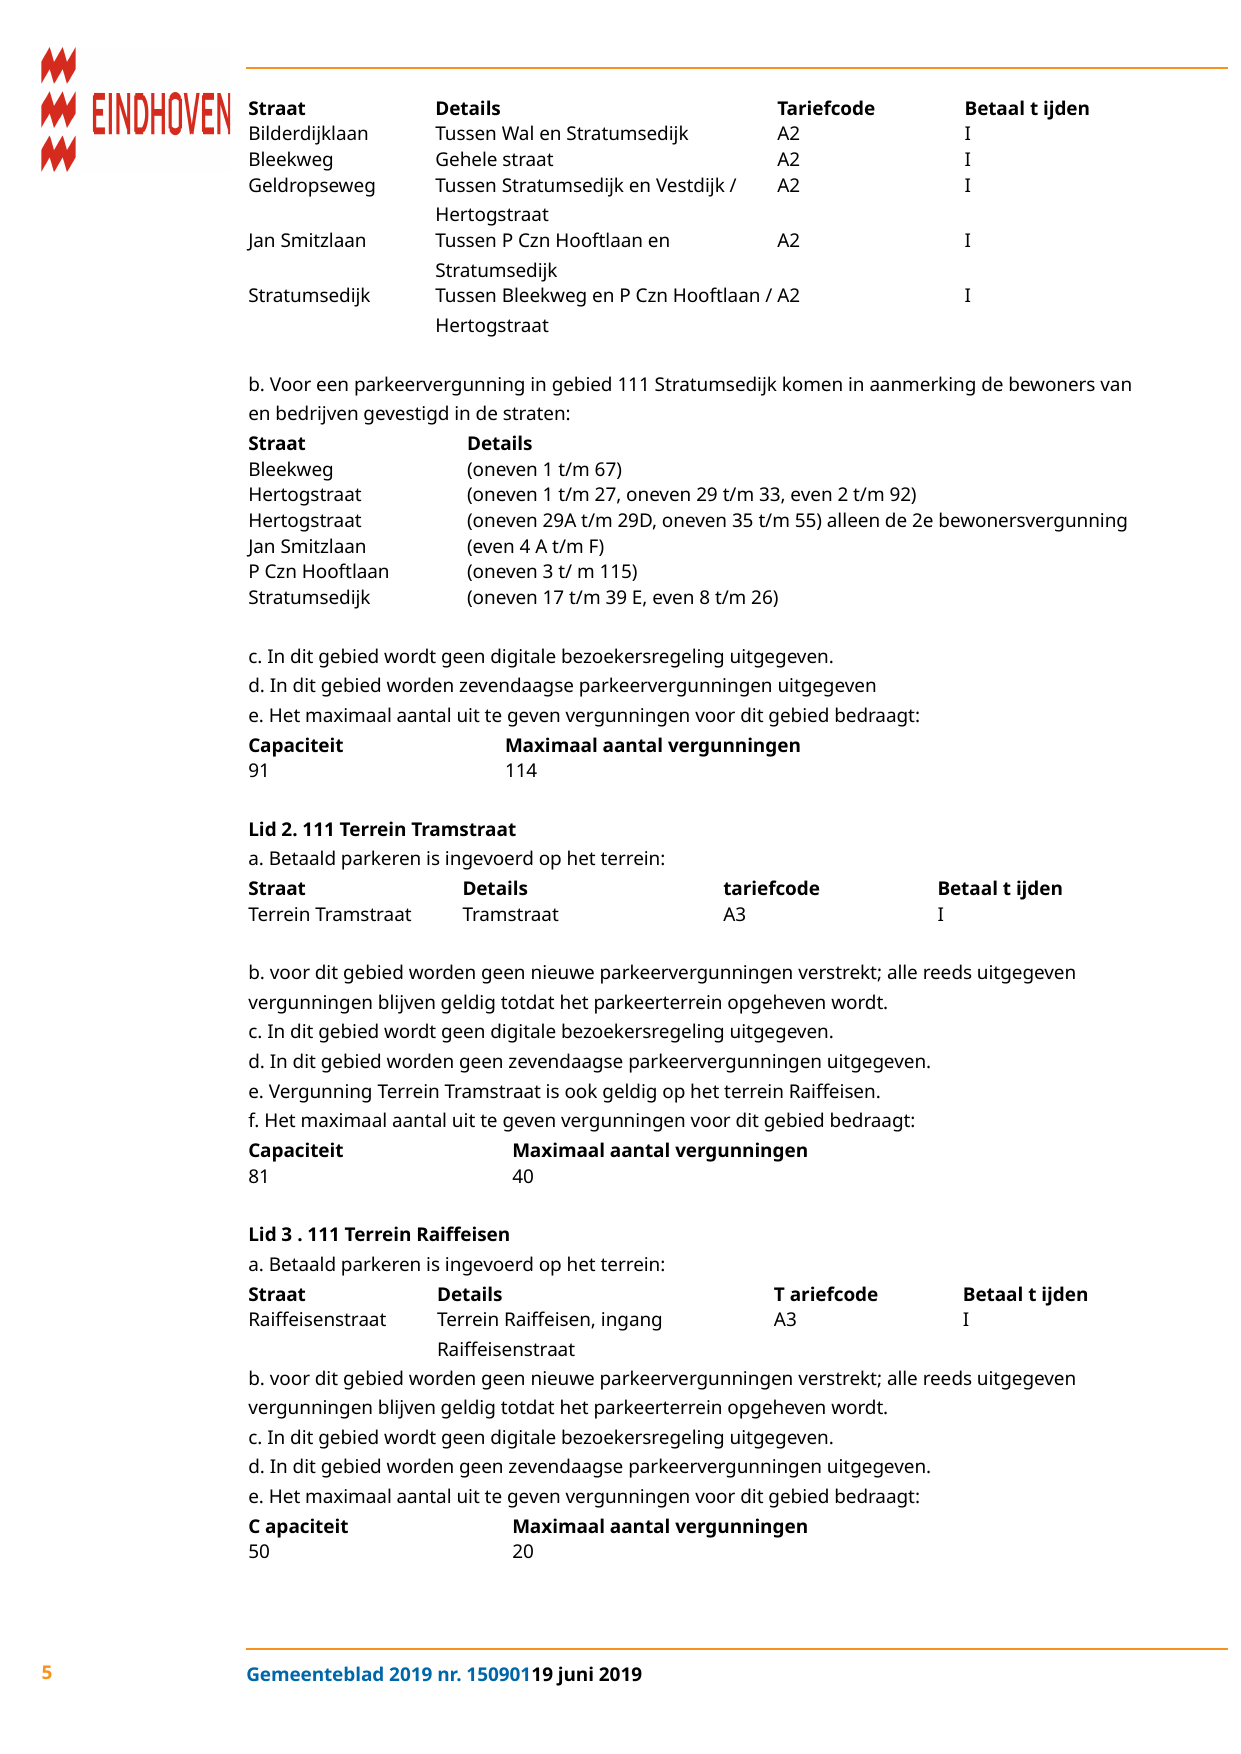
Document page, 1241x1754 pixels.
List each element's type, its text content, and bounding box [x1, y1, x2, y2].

table_header Details [462, 875, 723, 901]
table_header Maximaal aantal vergunningen [512, 1513, 1152, 1539]
table_cell I [964, 172, 1152, 227]
table_cell 81 [248, 1163, 512, 1189]
table_cell I [964, 121, 1152, 146]
table_header Details [437, 1281, 774, 1306]
table_header Betaal t ijden [964, 95, 1152, 121]
table_cell A3 [774, 1306, 963, 1362]
table_cell Bleekweg [248, 146, 435, 172]
text b. voor dit gebied worden geen nieuwe parkeervergunningen verstrekt; alle reeds uitgegeven vergunningen blijven geldig totdat het parkeerterrein opgeheven wordt. [248, 1365, 1152, 1420]
table_cell Jan Smitzlaan [248, 533, 467, 559]
table_cell 40 [512, 1163, 1152, 1189]
table_cell (oneven 1 t/m 27, oneven 29 t/m 33, even 2 t/m 92) [467, 481, 1152, 507]
table_cell Terrein Tramstraat [248, 901, 462, 927]
table_cell Tramstraat [462, 901, 723, 927]
table_header Details [467, 430, 1152, 456]
table_cell Tussen P Czn Hooftlaan en Stratumsedijk [435, 227, 777, 283]
text c. In dit gebied wordt geen digitale bezoekersregeling uitgegeven. [248, 1019, 1152, 1044]
table_cell Terrein Raiffeisen, ingang Raiffeisenstraat [437, 1306, 774, 1362]
table_cell Stratumsedijk [248, 283, 435, 338]
table_cell I [963, 1306, 1152, 1362]
table_cell (oneven 1 t/m 67) [467, 456, 1152, 481]
table_cell Stratumsedijk [248, 584, 467, 610]
table_cell A2 [777, 172, 964, 227]
table_header Betaal t ijden [963, 1281, 1152, 1306]
table_cell A2 [777, 121, 964, 146]
table_cell I [964, 283, 1152, 338]
table_cell Jan Smitzlaan [248, 227, 435, 283]
table_header Maximaal aantal vergunningen [505, 732, 1152, 757]
table_cell 114 [505, 758, 1152, 783]
table_cell Bleekweg [248, 456, 467, 481]
text d. In dit gebied worden zevendaagse parkeervergunningen uitgegeven [248, 672, 1152, 698]
table_header Tariefcode [777, 95, 964, 121]
text a. Betaald parkeren is ingevoerd op het terrein: [248, 846, 1152, 871]
table_header Straat [248, 875, 462, 901]
table_header tariefcode [723, 875, 937, 901]
table_header Straat [248, 1281, 437, 1306]
table_cell A2 [777, 146, 964, 172]
picture [41, 47, 231, 172]
text f. Het maximaal aantal uit te geven vergunningen voor dit gebied bedraagt: [248, 1107, 1152, 1133]
table_cell (even 4 A t/m F) [467, 533, 1152, 559]
table_cell Tussen Stratumsedijk en Vestdijk / Hertogstraat [435, 172, 777, 227]
text e. Vergunning Terrein Tramstraat is ook geldig op het terrein Raiffeisen. [248, 1078, 1152, 1104]
table_cell (oneven 3 t/ m 115) [467, 559, 1152, 584]
table_header Betaal t ijden [937, 875, 1152, 901]
text c. In dit gebied wordt geen digitale bezoekersregeling uitgegeven. [248, 1424, 1152, 1450]
table_cell I [964, 146, 1152, 172]
text d. In dit gebied worden geen zevendaagse parkeervergunningen uitgegeven. [248, 1454, 1152, 1479]
text a. Betaald parkeren is ingevoerd op het terrein: [248, 1251, 1152, 1277]
table_cell (oneven 29A t/m 29D, oneven 35 t/m 55) alleen de 2e bewonersvergunning [467, 507, 1152, 533]
table_header Maximaal aantal vergunningen [512, 1137, 1152, 1163]
text e. Het maximaal aantal uit te geven vergunningen voor dit gebied bedraagt: [248, 702, 1152, 728]
table_cell Geldropseweg [248, 172, 435, 227]
text b. voor dit gebied worden geen nieuwe parkeervergunningen verstrekt; alle reeds uitgegeven vergunningen blijven geldig totdat het parkeerterrein opgeheven wordt. [248, 959, 1152, 1015]
text b. Voor een parkeervergunning in gebied 111 Stratumsedijk komen in aanmerking de bewoners van en bedrijven gevestigd in de straten: [248, 371, 1152, 426]
table_cell 20 [512, 1539, 1152, 1564]
table_cell 50 [248, 1539, 512, 1564]
table_cell I [937, 901, 1152, 927]
table_cell (oneven 17 t/m 39 E, even 8 t/m 26) [467, 584, 1152, 610]
table_cell A2 [777, 283, 964, 338]
table_cell Hertogstraat [248, 507, 467, 533]
table_cell Gehele straat [435, 146, 777, 172]
table_header Straat [248, 430, 467, 456]
table_cell Tussen Bleekweg en P Czn Hooftlaan / Hertogstraat [435, 283, 777, 338]
table_cell I [964, 227, 1152, 283]
table_header Capaciteit [248, 1137, 512, 1163]
table_header Details [435, 95, 777, 121]
table_header T ariefcode [774, 1281, 963, 1306]
table_cell 91 [248, 758, 505, 783]
text d. In dit gebied worden geen zevendaagse parkeervergunningen uitgegeven. [248, 1048, 1152, 1074]
table_cell Raiffeisenstraat [248, 1306, 437, 1362]
table_header C apaciteit [248, 1513, 512, 1539]
table_cell A3 [723, 901, 937, 927]
text Lid 2. 111 Terrein Tramstraat [248, 816, 1152, 842]
table_cell A2 [777, 227, 964, 283]
table_cell Tussen Wal en Stratumsedijk [435, 121, 777, 146]
table_header Straat [248, 95, 435, 121]
text Lid 3 . 111 Terrein Raiffeisen [248, 1221, 1152, 1247]
table_cell Bilderdijklaan [248, 121, 435, 146]
text e. Het maximaal aantal uit te geven vergunningen voor dit gebied bedraagt: [248, 1483, 1152, 1509]
table_header Capaciteit [248, 732, 505, 757]
text c. In dit gebied wordt geen digitale bezoekersregeling uitgegeven. [248, 643, 1152, 669]
table_cell P Czn Hooftlaan [248, 559, 467, 584]
table_cell Hertogstraat [248, 481, 467, 507]
